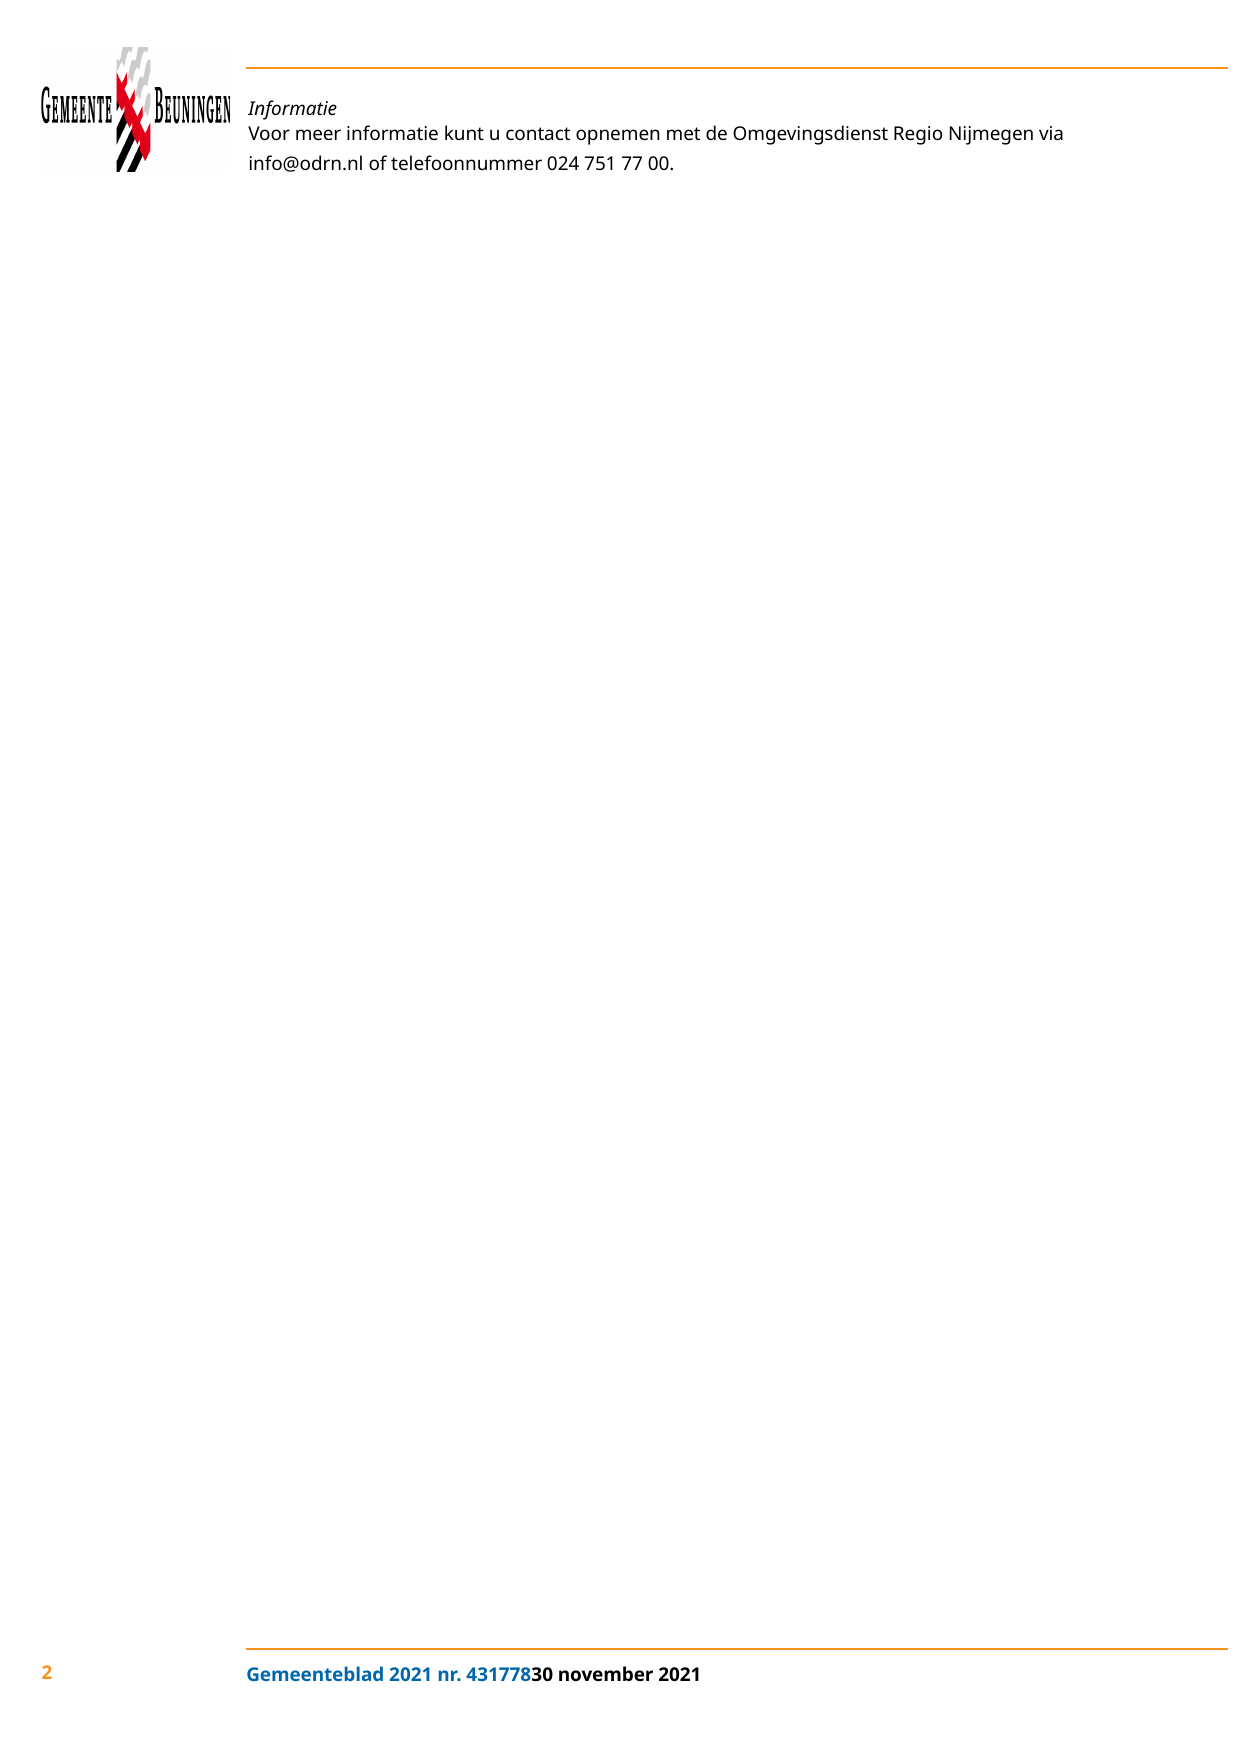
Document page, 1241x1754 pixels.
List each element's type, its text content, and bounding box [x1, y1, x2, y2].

picture [41, 47, 231, 172]
text Informatie [248, 95, 1152, 121]
text Voor meer informatie kunt u contact opnemen met de Omgevingsdienst Regio Nijmegen via info@odrn.nl of telefoonnummer 024 751 77 00. [248, 121, 1152, 176]
